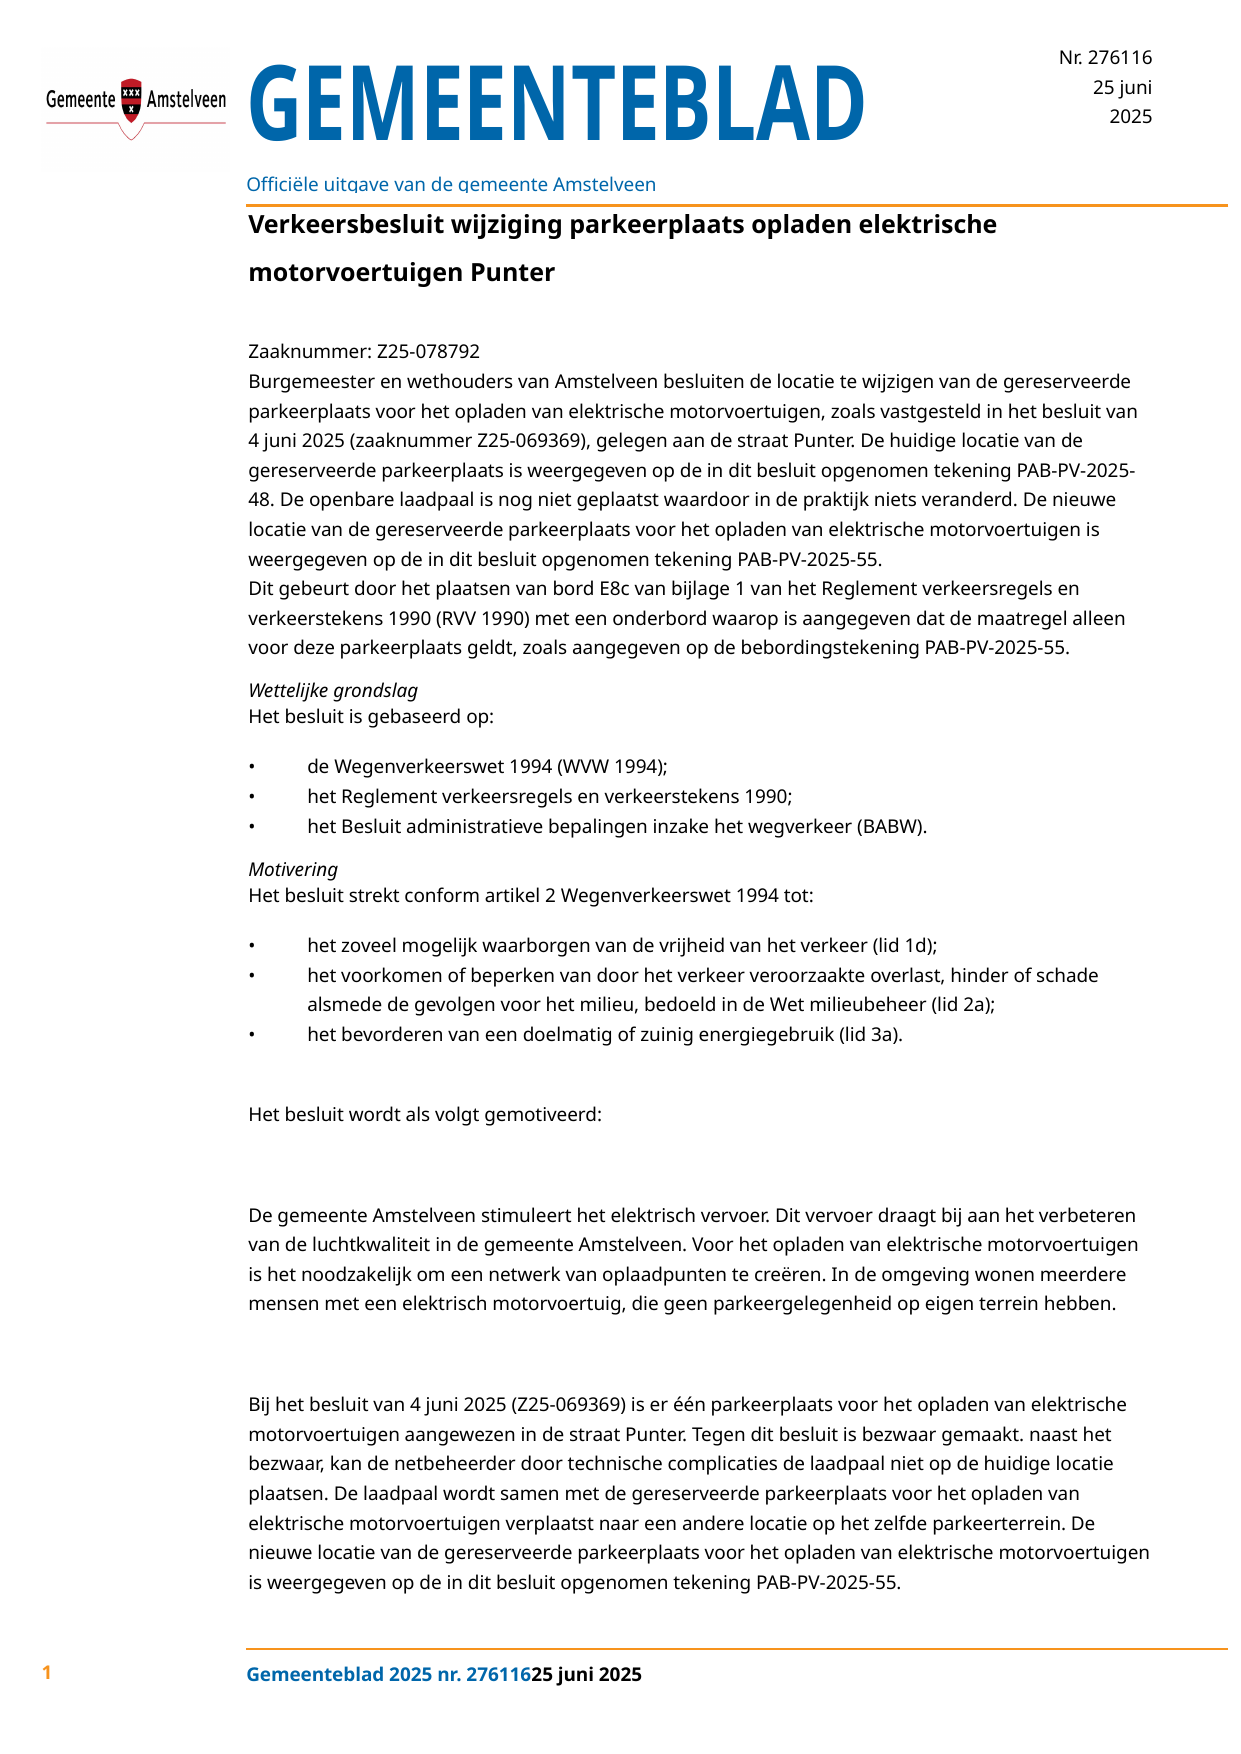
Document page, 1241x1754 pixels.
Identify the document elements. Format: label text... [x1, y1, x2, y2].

list het voorkomen of beperken van door het verkeer veroorzaakte overlast, hinder of schade alsmede de gevolgen voor het milieu, bedoeld in de Wet milieubeheer (lid 2a); [248, 962, 1152, 1017]
list de Wegenverkeerswet 1994 (WVW 1994); [248, 754, 1152, 779]
list het zoveel mogelijk waarborgen van de vrijheid van het verkeer (lid 1d); [248, 932, 1152, 958]
text Verkeersbesluit wijziging parkeerplaats opladen elektrische motorvoertuigen Punter [248, 207, 1152, 288]
text Motivering [248, 856, 1152, 882]
list het Besluit administratieve bepalingen inzake het wegverkeer (BABW). [248, 813, 1152, 839]
text Het besluit strekt conform artikel 2 Wegenverkeerswet 1994 tot: [248, 882, 1152, 907]
text Het besluit wordt als volgt gemotiveerd: [248, 1101, 1152, 1127]
text Burgemeester en wethouders van Amstelveen besluiten de locatie te wijzigen van de gereserveerde parkeerplaats voor het opladen van elektrische motorvoertuigen, zoals vastgesteld in het besluit van 4 juni 2025 (zaaknummer Z25-069369), gelegen aan de straat Punter. De huidige locatie van de gereserveerde parkeerplaats is weergegeven op de in dit besluit opgenomen tekening PAB-PV-2025-48. De openbare laadpaal is nog niet geplaatst waardoor in de praktijk niets veranderd. De nieuwe locatie van de gereserveerde parkeerplaats voor het opladen van elektrische motorvoertuigen is weergegeven op de in dit besluit opgenomen tekening PAB-PV-2025-55. [248, 368, 1152, 571]
list het Reglement verkeersregels en verkeerstekens 1990; [248, 783, 1152, 809]
text Het besluit is gebaseerd op: [248, 703, 1152, 729]
text Dit gebeurt door het plaatsen van bord E8c van bijlage 1 van het Reglement verkeersregels en verkeerstekens 1990 (RVV 1990) met een onderbord waarop is aangegeven dat de maatregel alleen voor deze parkeerplaats geldt, zoals aangegeven op de bebordingstekening PAB-PV-2025-55. [248, 575, 1152, 660]
text Wettelijke grondslag [248, 678, 1152, 703]
list het bevorderen van een doelmatig of zuinig energiegebruik (lid 3a). [248, 1021, 1152, 1047]
text Zaaknummer: Z25-078792 [248, 339, 1152, 364]
text De gemeente Amstelveen stimuleert het elektrisch vervoer. Dit vervoer draagt bij aan het verbeteren van de luchtkwaliteit in de gemeente Amstelveen. Voor het opladen van elektrische motorvoertuigen is het noodzakelijk om een netwerk van oplaadpunten te creëren. In de omgeving wonen meerdere mensen met een elektrisch motorvoertuig, die geen parkeergelegenheid op eigen terrein hebben. [248, 1202, 1152, 1316]
text Bij het besluit van 4 juni 2025 (Z25-069369) is er één parkeerplaats voor het opladen van elektrische motorvoertuigen aangewezen in de straat Punter. Tegen dit besluit is bezwaar gemaakt. naast het bezwaar, kan de netbeheerder door technische complicaties de laadpaal niet op de huidige locatie plaatsen. De laadpaal wordt samen met de gereserveerde parkeerplaats voor het opladen van elektrische motorvoertuigen verplaatst naar een andere locatie op het zelfde parkeerterrein. De nieuwe locatie van de gereserveerde parkeerplaats voor het opladen van elektrische motorvoertuigen is weergegeven op de in dit besluit opgenomen tekening PAB-PV-2025-55. [248, 1391, 1152, 1594]
picture [41, 47, 231, 172]
